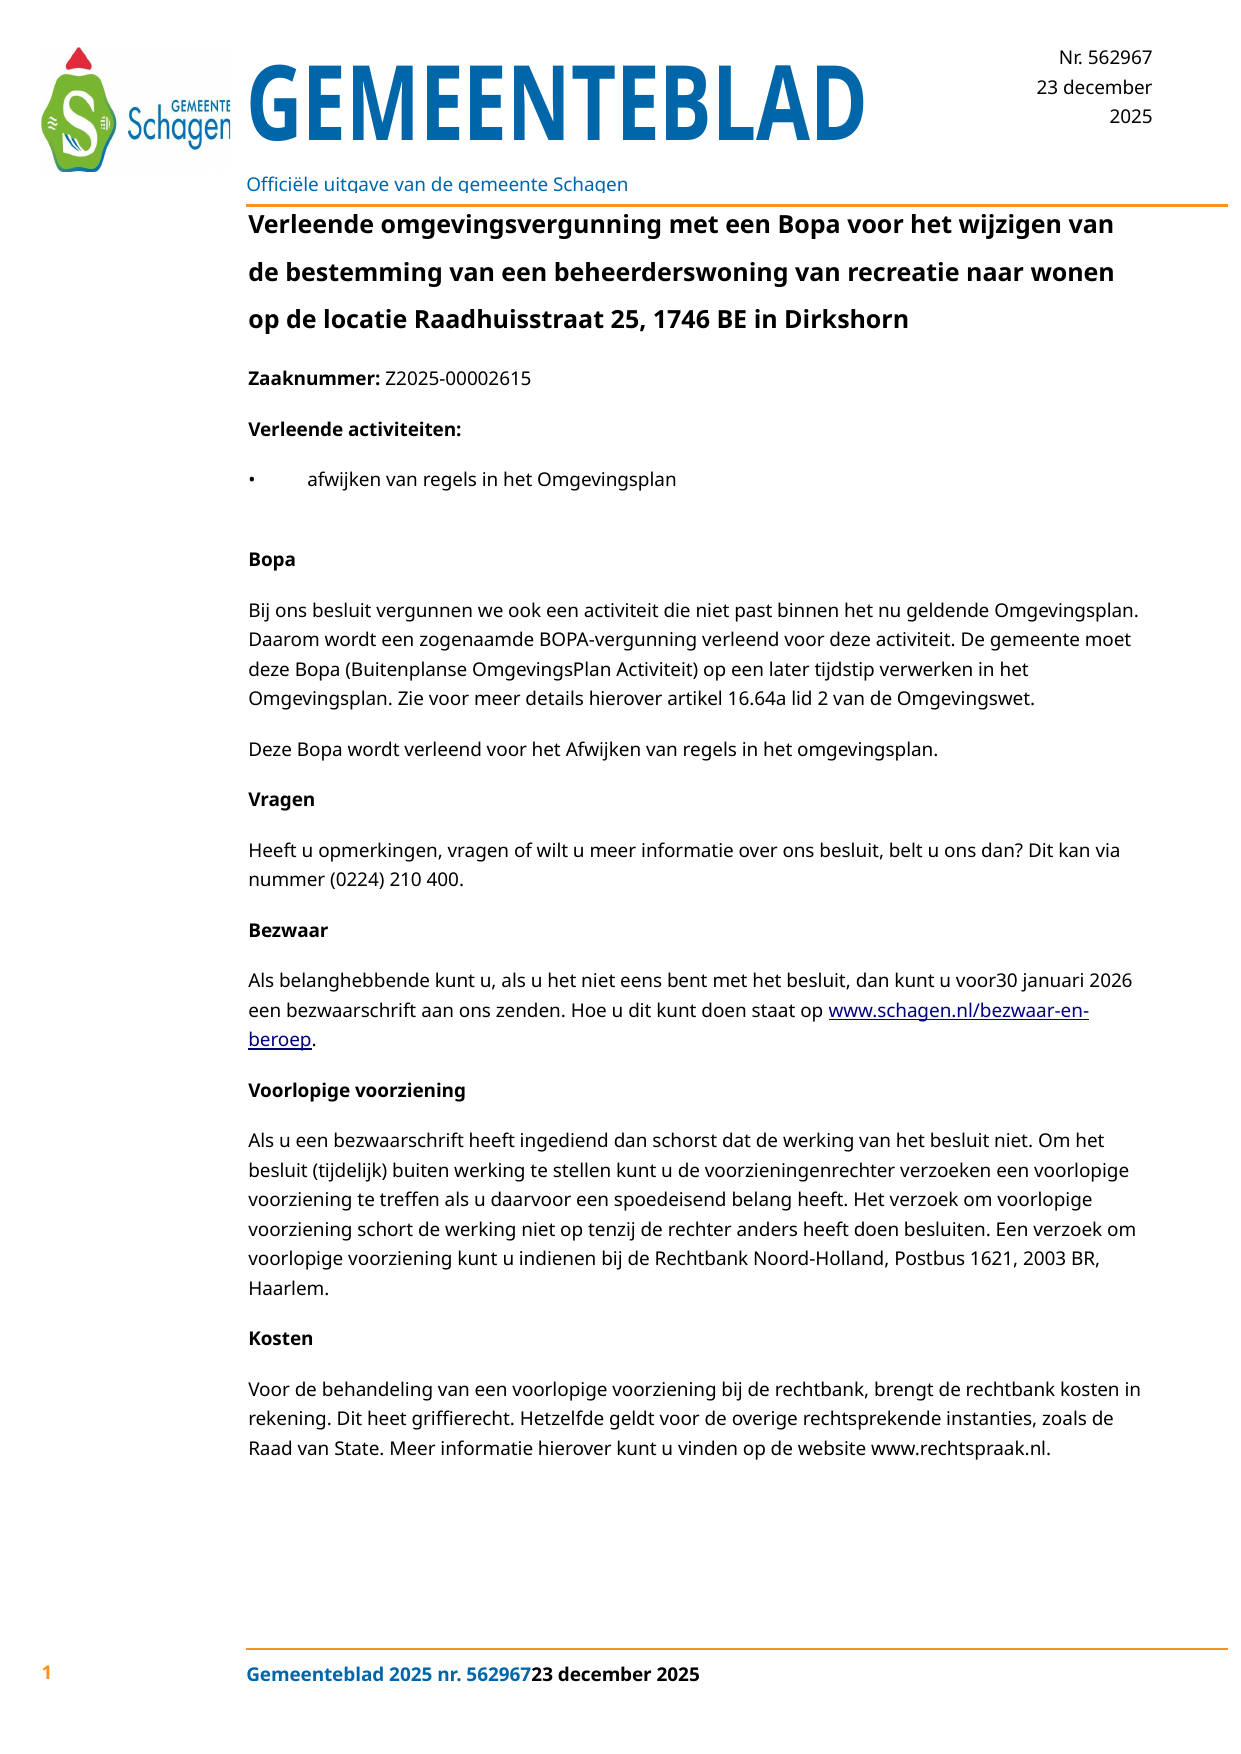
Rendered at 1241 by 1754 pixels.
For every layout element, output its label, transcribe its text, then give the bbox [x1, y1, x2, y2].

text Vragen [248, 786, 1152, 812]
picture [41, 47, 231, 172]
text Bij ons besluit vergunnen we ook een activiteit die niet past binnen het nu geldende Omgevingsplan. Daarom wordt een zogenaamde BOPA-vergunning verleend voor deze activiteit. De gemeente moet deze Bopa (Buitenplanse OmgevingsPlan Activiteit) op een later tijdstip verwerken in het Omgevingsplan. Zie voor meer details hierover artikel 16.64a lid 2 van de Omgevingswet. [248, 597, 1152, 711]
text Verleende activiteiten: [248, 416, 1152, 442]
text Zaaknummer: Z2025-00002615 [248, 366, 1152, 391]
text Voorlopige voorziening [248, 1077, 1152, 1102]
list afwijken van regels in het Omgevingsplan [248, 466, 1152, 492]
text Deze Bopa wordt verleend voor het Afwijken van regels in het omgevingsplan. [248, 736, 1152, 762]
text Bopa [248, 546, 1152, 572]
text Als belanghebbende kunt u, als u het niet eens bent met het besluit, dan kunt u voor30 januari 2026 een bezwaarschrift aan ons zenden. Hoe u dit kunt doen staat op www.schagen.nl/bezwaar-en-beroep. [248, 967, 1152, 1052]
text Bezwaar [248, 917, 1152, 942]
text Verleende omgevingsvergunning met een Bopa voor het wijzigen van de bestemming van een beheerderswoning van recreatie naar wonen op de locatie Raadhuisstraat 25, 1746 BE in Dirkshorn [248, 207, 1152, 336]
text Voor de behandeling van een voorlopige voorziening bij de rechtbank, brengt de rechtbank kosten in rekening. Dit heet griffierecht. Hetzelfde geldt voor de overige rechtsprekende instanties, zoals de Raad van State. Meer informatie hierover kunt u vinden op de website www.rechtspraak.nl. [248, 1376, 1152, 1461]
text Als u een bezwaarschrift heeft ingediend dan schorst dat de werking van het besluit niet. Om het besluit (tijdelijk) buiten werking te stellen kunt u de voorzieningenrechter verzoeken een voorlopige voorziening te treffen als u daarvoor een spoedeisend belang heeft. Het verzoek om voorlopige voorziening schort de werking niet op tenzij de rechter anders heeft doen besluiten. Een verzoek om voorlopige voorziening kunt u indienen bij de Rechtbank Noord-Holland, Postbus 1621, 2003 BR, Haarlem. [248, 1127, 1152, 1301]
text Heeft u opmerkingen, vragen of wilt u meer informatie over ons besluit, belt u ons dan? Dit kan via nummer (0224) 210 400. [248, 837, 1152, 892]
text Kosten [248, 1326, 1152, 1351]
